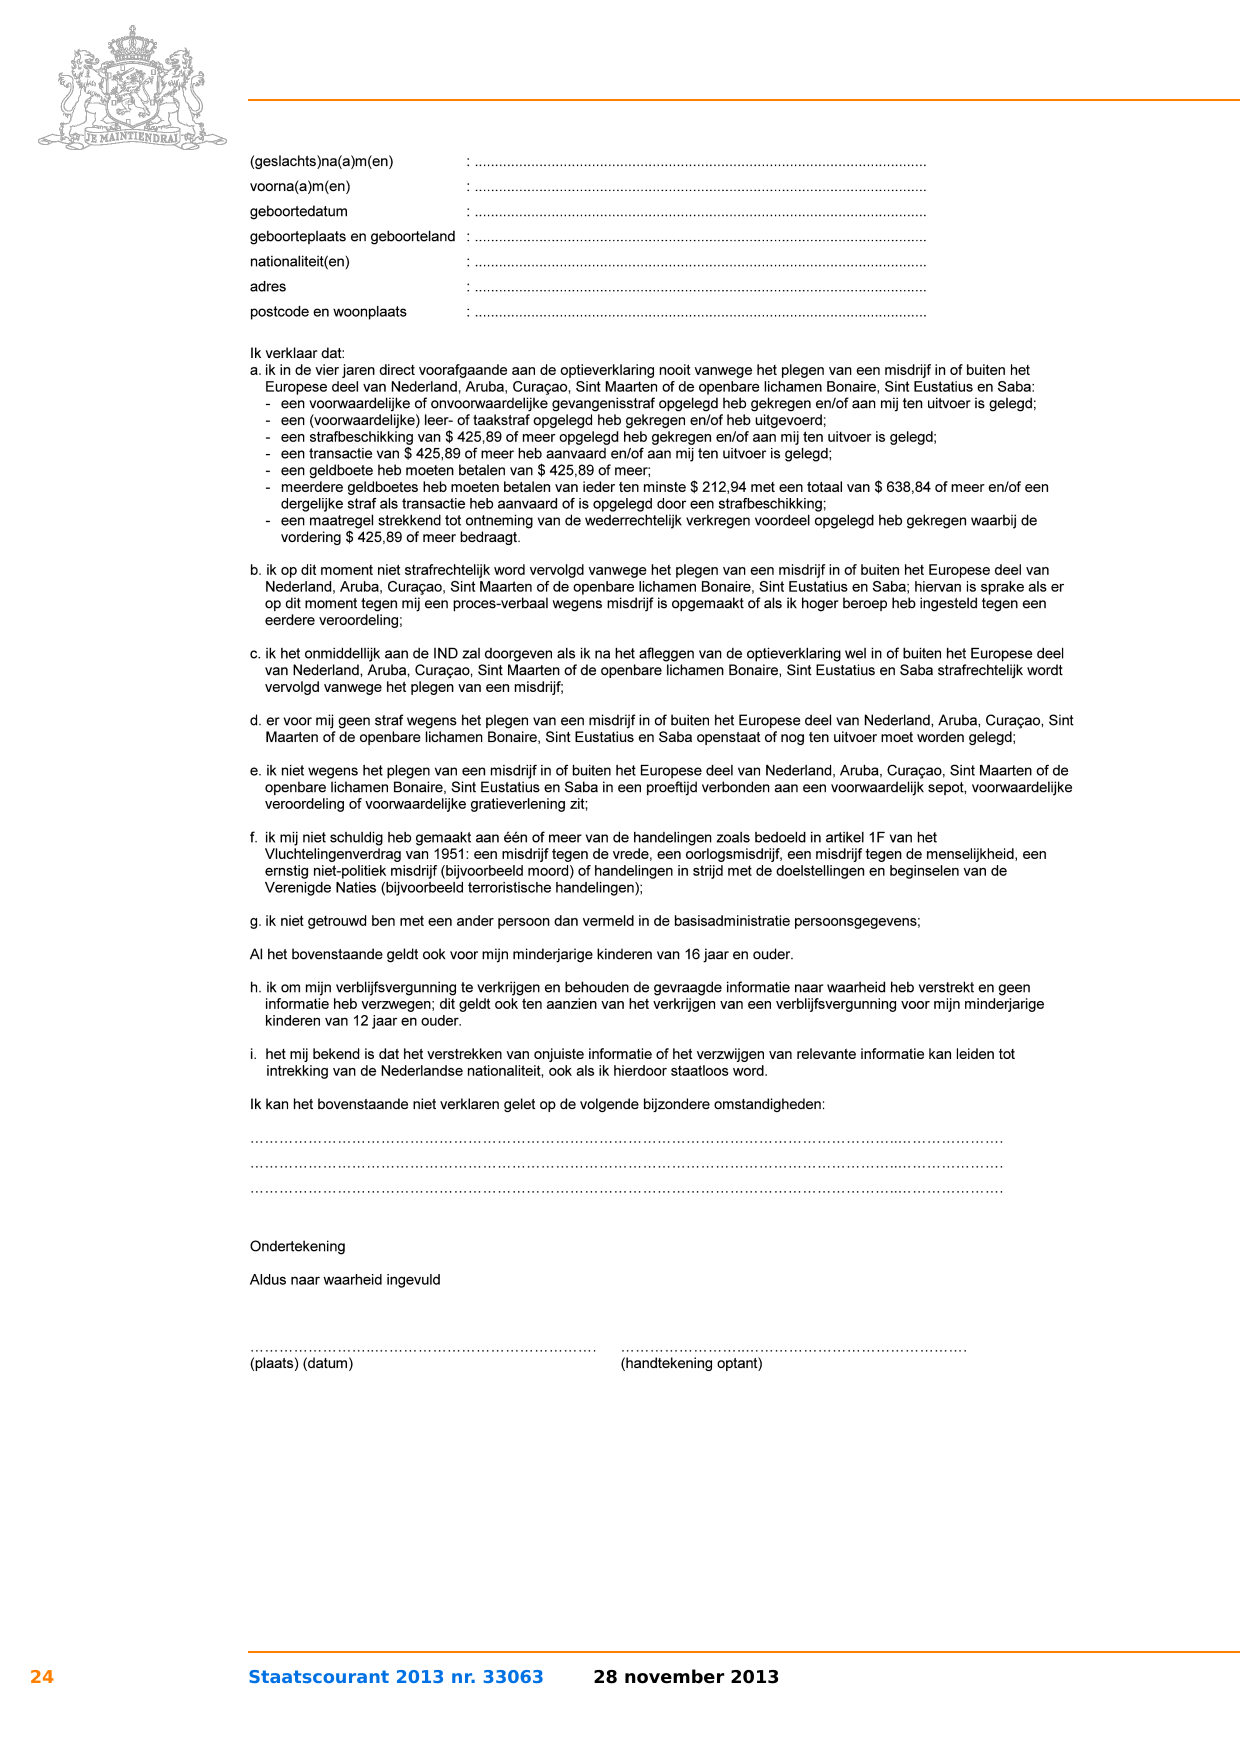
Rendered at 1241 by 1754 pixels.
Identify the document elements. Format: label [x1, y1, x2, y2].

picture [248, 155, 1075, 1372]
picture [38, 25, 227, 150]
